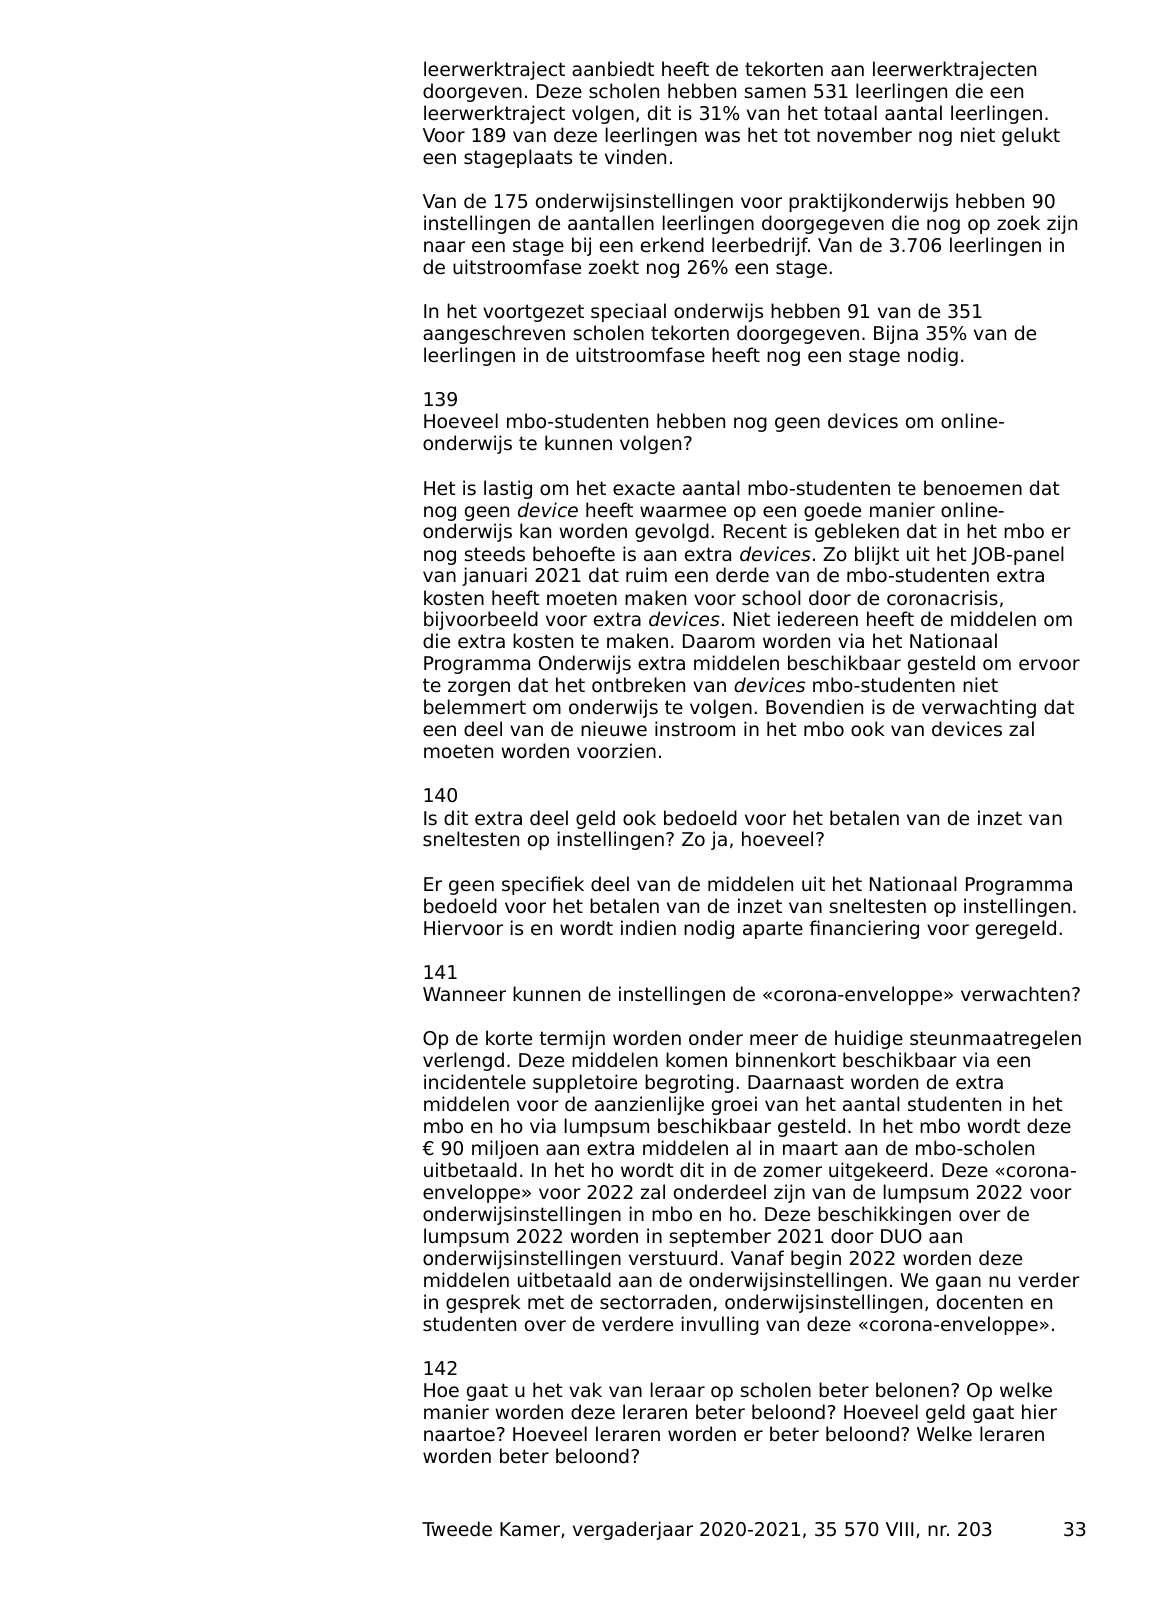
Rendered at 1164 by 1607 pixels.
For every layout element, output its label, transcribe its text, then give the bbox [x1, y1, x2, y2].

text 139 [422, 389, 1087, 411]
text In het voortgezet speciaal onderwijs hebben 91 van de 351 aangeschreven scholen tekorten doorgegeven. Bijna 35% van de leerlingen in de uitstroomfase heeft nog een stage nodig. [422, 301, 1087, 367]
text Is dit extra deel geld ook bedoeld voor het betalen van de inzet van sneltesten op instellingen? Zo ja, hoeveel? [422, 807, 1087, 851]
text Van de 175 onderwijsinstellingen voor praktijkonderwijs hebben 90 instellingen de aantallen leerlingen doorgegeven die nog op zoek zijn naar een stage bij een erkend leerbedrijf. Van de 3.706 leerlingen in de uitstroomfase zoekt nog 26% een stage. [422, 191, 1087, 279]
text leerwerktraject aanbiedt heeft de tekorten aan leerwerktrajecten doorgeven. Deze scholen hebben samen 531 leerlingen die een leerwerktraject volgen, dit is 31% van het totaal aantal leerlingen. Voor 189 van deze leerlingen was het tot november nog niet gelukt een stageplaats te vinden. [422, 59, 1087, 169]
text Hoeveel mbo-studenten hebben nog geen devices om online-onderwijs te kunnen volgen? [422, 411, 1087, 455]
text 140 [422, 785, 1087, 807]
text Op de korte termijn worden onder meer de huidige steunmaatregelen verlengd. Deze middelen komen binnenkort beschikbaar via een incidentele suppletoire begroting. Daarnaast worden de extra middelen voor de aanzienlijke groei van het aantal studenten in het mbo en ho via lumpsum beschikbaar gesteld. In het mbo wordt deze € 90 miljoen aan extra middelen al in maart aan de mbo-scholen uitbetaald. In het ho wordt dit in de zomer uitgekeerd. Deze «corona-enveloppe» voor 2022 zal onderdeel zijn van de lumpsum 2022 voor onderwijsinstellingen in mbo en ho. Deze beschikkingen over de lumpsum 2022 worden in september 2021 door DUO aan onderwijsinstellingen verstuurd. Vanaf begin 2022 worden deze middelen uitbetaald aan de onderwijsinstellingen. We gaan nu verder in gesprek met de sectorraden, onderwijsinstellingen, docenten en studenten over de verdere invulling van deze «corona-enveloppe». [422, 1028, 1087, 1336]
text Het is lastig om het exacte aantal mbo-studenten te benoemen dat nog geen device heeft waarmee op een goede manier online-onderwijs kan worden gevolgd. Recent is gebleken dat in het mbo er nog steeds behoefte is aan extra devices. Zo blijkt uit het JOB-panel van januari 2021 dat ruim een derde van de mbo-studenten extra kosten heeft moeten maken voor school door de coronacrisis, bijvoorbeeld voor extra devices. Niet iedereen heeft de middelen om die extra kosten te maken. Daarom worden via het Nationaal Programma Onderwijs extra middelen beschikbaar gesteld om ervoor te zorgen dat het ontbreken van devices mbo-studenten niet belemmert om onderwijs te volgen. Bovendien is de verwachting dat een deel van de nieuwe instroom in het mbo ook van devices zal moeten worden voorzien. [422, 477, 1087, 763]
text Er geen specifiek deel van de middelen uit het Nationaal Programma bedoeld voor het betalen van de inzet van sneltesten op instellingen. Hiervoor is en wordt indien nodig aparte financiering voor geregeld. [422, 873, 1087, 939]
text 142 [422, 1358, 1087, 1380]
text Wanneer kunnen de instellingen de «corona-enveloppe» verwachten? [422, 984, 1087, 1006]
text Hoe gaat u het vak van leraar op scholen beter belonen? Op welke manier worden deze leraren beter beloond? Hoeveel geld gaat hier naartoe? Hoeveel leraren worden er beter beloond? Welke leraren worden beter beloond? [422, 1380, 1087, 1468]
text 141 [422, 962, 1087, 984]
